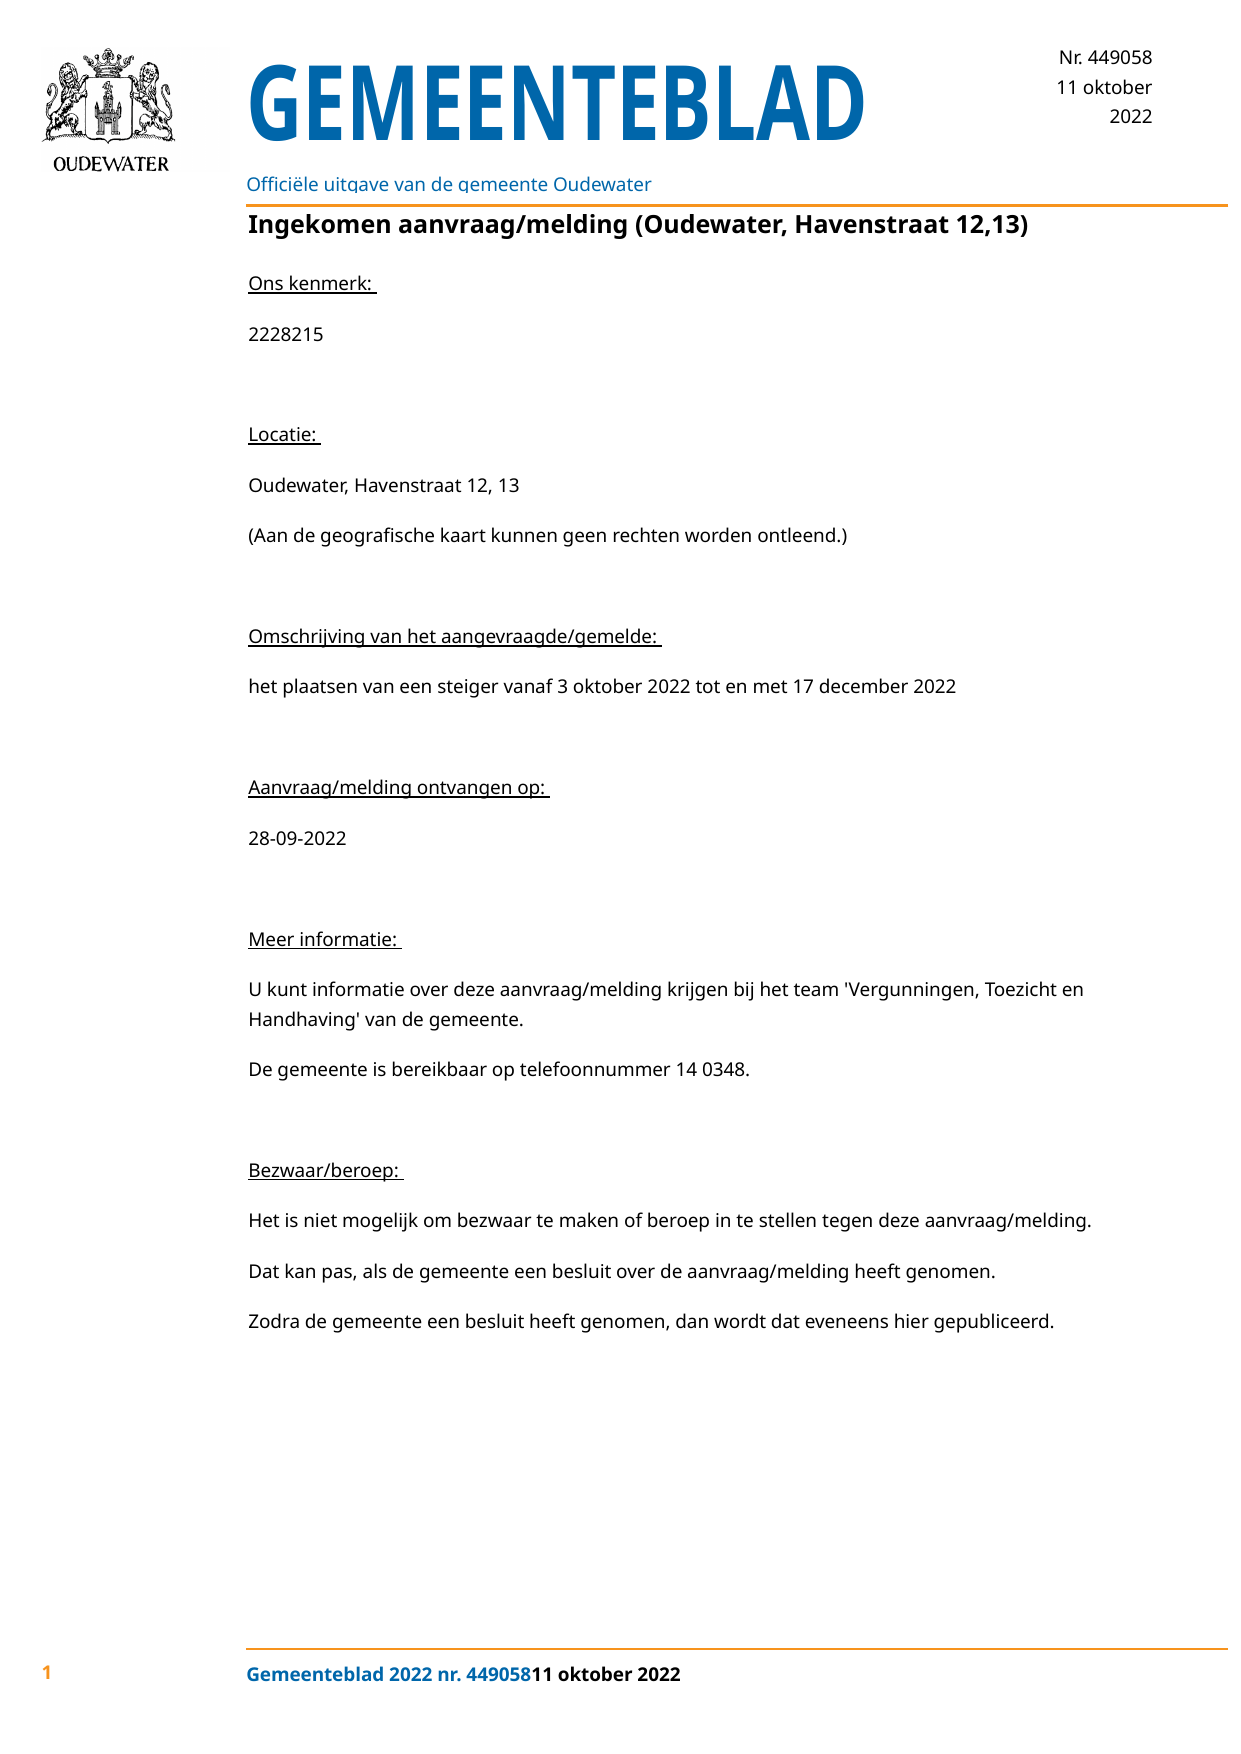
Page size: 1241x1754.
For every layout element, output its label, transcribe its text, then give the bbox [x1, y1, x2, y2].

text (Aan de geografische kaart kunnen geen rechten worden ontleend.) [248, 522, 1152, 548]
text Bezwaar/beroep: [248, 1157, 1152, 1183]
text Dat kan pas, als de gemeente een besluit over de aanvraag/melding heeft genomen. [248, 1258, 1152, 1283]
text Ingekomen aanvraag/melding (Oudewater, Havenstraat 12,13) [248, 207, 1152, 241]
text Locatie: [248, 422, 1152, 447]
text 2228215 [248, 321, 1152, 346]
text U kunt informatie over deze aanvraag/melding krijgen bij het team 'Vergunningen, Toezicht en Handhaving' van de gemeente. [248, 976, 1152, 1031]
text Aanvraag/melding ontvangen op: [248, 774, 1152, 800]
text 28-09-2022 [248, 825, 1152, 851]
text Het is niet mogelijk om bezwaar te maken of beroep in te stellen tegen deze aanvraag/melding. [248, 1207, 1152, 1233]
text het plaatsen van een steiger vanaf 3 oktober 2022 tot en met 17 december 2022 [248, 674, 1152, 699]
text De gemeente is bereikbaar op telefoonnummer 14 0348. [248, 1056, 1152, 1082]
text Meer informatie: [248, 926, 1152, 951]
text Zodra de gemeente een besluit heeft genomen, dan wordt dat eveneens hier gepubliceerd. [248, 1308, 1152, 1334]
text Oudewater, Havenstraat 12, 13 [248, 472, 1152, 498]
picture [41, 47, 231, 172]
text Ons kenmerk: [248, 270, 1152, 296]
text Omschrijving van het aangevraagde/gemelde: [248, 623, 1152, 649]
